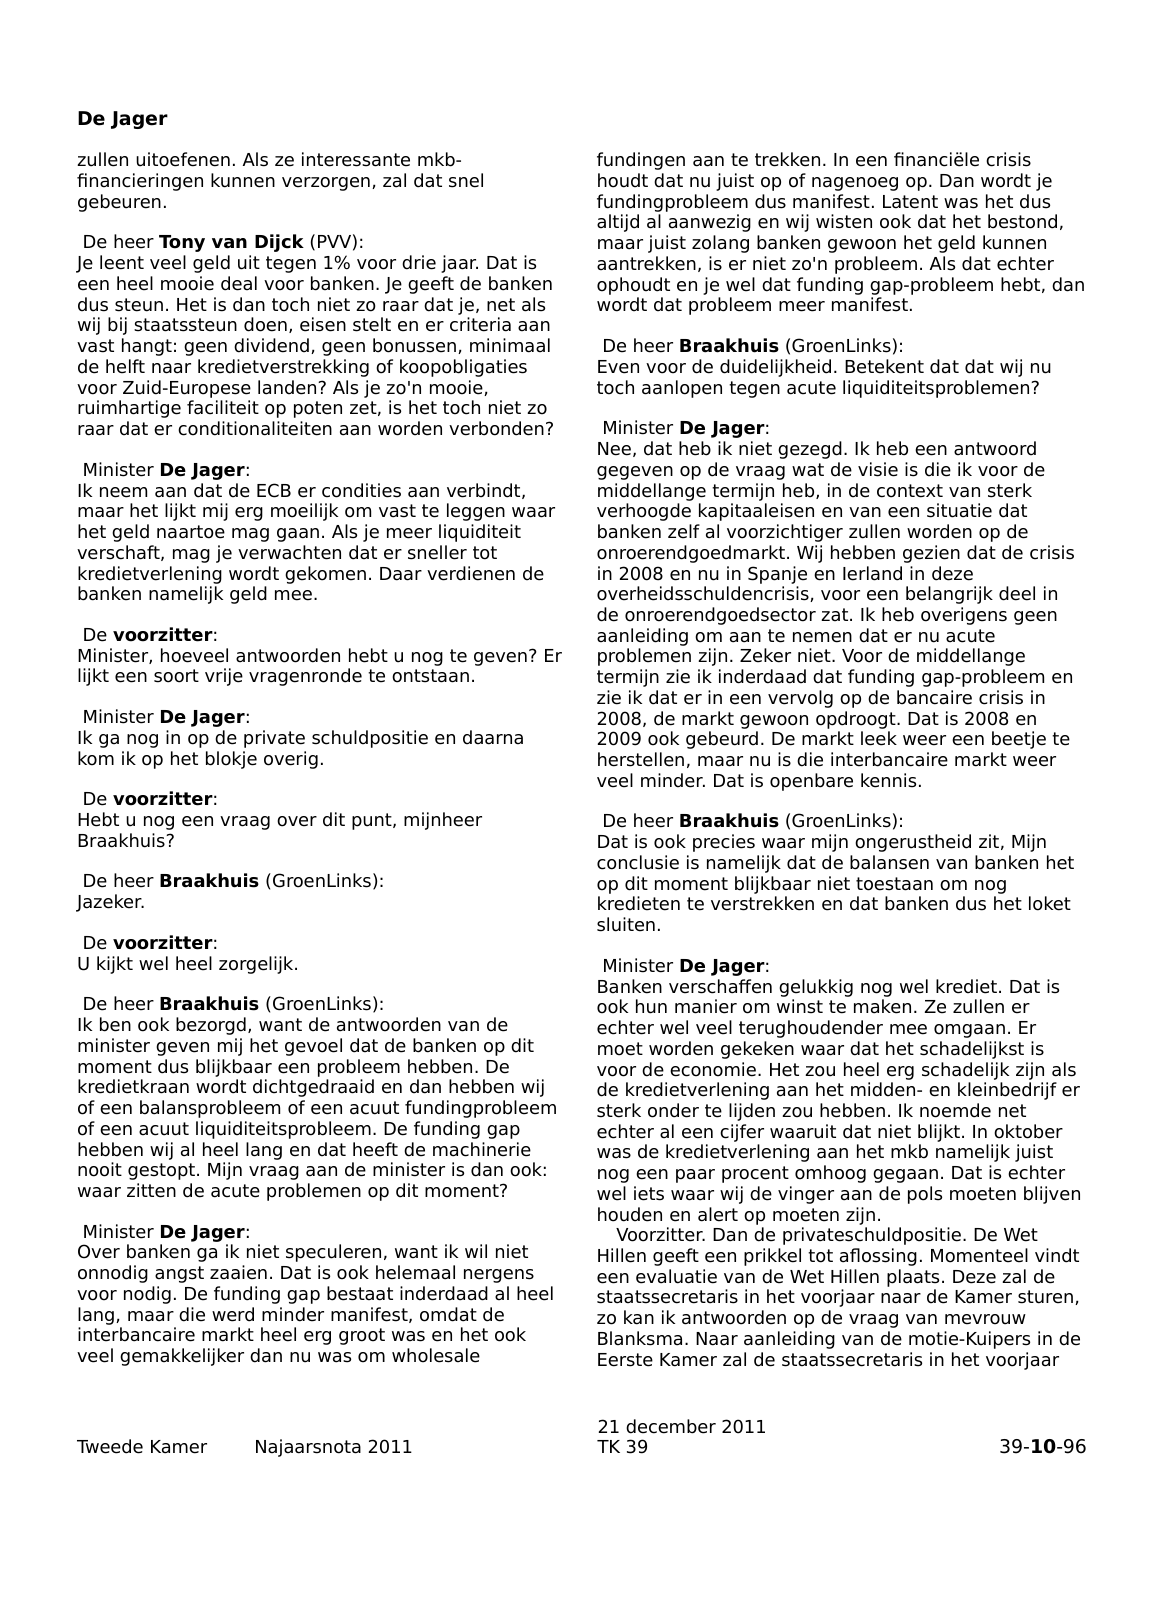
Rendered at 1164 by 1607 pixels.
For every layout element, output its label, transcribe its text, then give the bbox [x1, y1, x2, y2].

text De voorzitter: [77, 933, 567, 953]
text Jazeker. [77, 892, 567, 913]
text Dat is ook precies waar mijn ongerustheid zit, Mijn conclusie is namelijk dat de balansen van banken het op dit moment blijkbaar niet toestaan om nog kredieten te verstrekken en dat banken dus het loket sluiten. [596, 832, 1087, 936]
text Minister De Jager: [596, 956, 1087, 976]
text U kijkt wel heel zorgelijk. [77, 953, 567, 974]
text Ik neem aan dat de ECB er condities aan verbindt, maar het lijkt mij erg moeilijk om vast te leggen waar het geld naartoe mag gaan. Als je meer liquiditeit verschaft, mag je verwachten dat er sneller tot kredietverlening wordt gekomen. Daar verdienen de banken namelijk geld mee. [77, 480, 567, 605]
text Minister De Jager: [77, 707, 567, 728]
text zullen uitoefenen. Als ze interessante mkb-financieringen kunnen verzorgen, zal dat snel gebeuren. [77, 150, 567, 212]
text Minister De Jager: [596, 418, 1087, 439]
text Minister, hoeveel antwoorden hebt u nog te geven? Er lijkt een soort vrije vragenronde te ontstaan. [77, 646, 567, 687]
text De heer Braakhuis (GroenLinks): [596, 336, 1087, 357]
text De heer Braakhuis (GroenLinks): [77, 994, 567, 1015]
text Je leent veel geld uit tegen 1% voor drie jaar. Dat is een heel mooie deal voor banken. Je geeft de banken dus steun. Het is dan toch niet zo raar dat je, net als wij bij staatssteun doen, eisen stelt en er criteria aan vast hangt: geen dividend, geen bonussen, minimaal de helft naar kredietverstrekking of koopobligaties voor Zuid-Europese landen? Als je zo'n mooie, ruimhartige faciliteit op poten zet, is het toch niet zo raar dat er conditionaliteiten aan worden verbonden? [77, 253, 567, 440]
text Even voor de duidelijkheid. Betekent dat dat wij nu toch aanlopen tegen acute liquiditeitsproblemen? [596, 357, 1087, 398]
text Minister De Jager: [77, 1222, 567, 1242]
text Ik ben ook bezorgd, want de antwoorden van de minister geven mij het gevoel dat de banken op dit moment dus blijkbaar een probleem hebben. De kredietkraan wordt dichtgedraaid en dan hebben wij of een balansprobleem of een acuut fundingprobleem of een acuut liquiditeitsprobleem. De funding gap hebben wij al heel lang en dat heeft de machinerie nooit gestopt. Mijn vraag aan de minister is dan ook: waar zitten de acute problemen op dit moment? [77, 1015, 567, 1202]
text De heer Braakhuis (GroenLinks): [77, 871, 567, 892]
text Over banken ga ik niet speculeren, want ik wil niet onnodig angst zaaien. Dat is ook helemaal nergens voor nodig. De funding gap bestaat inderdaad al heel lang, maar die werd minder manifest, omdat de interbancaire markt heel erg groot was en het ook veel gemakkelijker dan nu was om wholesale [77, 1242, 567, 1367]
text De heer Tony van Dijck (PVV): [77, 232, 567, 253]
text De voorzitter: [77, 789, 567, 810]
text Voorzitter. Dan de privateschuldpositie. De Wet Hillen geeft een prikkel tot aflossing. Momenteel vindt een evaluatie van de Wet Hillen plaats. Deze zal de staatssecretaris in het voorjaar naar de Kamer sturen, zo kan ik antwoorden op de vraag van mevrouw Blanksma. Naar aanleiding van de motie-Kuipers in de Eerste Kamer zal de staatssecretaris in het voorjaar [596, 1225, 1087, 1370]
text Nee, dat heb ik niet gezegd. Ik heb een antwoord gegeven op de vraag wat de visie is die ik voor de middellange termijn heb, in de context van sterk verhoogde kapitaaleisen en van een situatie dat banken zelf al voorzichtiger zullen worden op de onroerendgoedmarkt. Wij hebben gezien dat de crisis in 2008 en nu in Spanje en Ierland in deze overheidsschuldencrisis, voor een belangrijk deel in de onroerendgoedsector zat. Ik heb overigens geen aanleiding om aan te nemen dat er nu acute problemen zijn. Zeker niet. Voor de middellange termijn zie ik inderdaad dat funding gap-probleem en zie ik dat er in een vervolg op de bancaire crisis in 2008, de markt gewoon opdroogt. Dat is 2008 en 2009 ook gebeurd. De markt leek weer een beetje te herstellen, maar nu is die interbancaire markt weer veel minder. Dat is openbare kennis. [596, 439, 1087, 791]
text Banken verschaffen gelukkig nog wel krediet. Dat is ook hun manier om winst te maken. Ze zullen er echter wel veel terughoudender mee omgaan. Er moet worden gekeken waar dat het schadelijkst is voor de economie. Het zou heel erg schadelijk zijn als de kredietverlening aan het midden- en kleinbedrijf er sterk onder te lijden zou hebben. Ik noemde net echter al een cijfer waaruit dat niet blijkt. In oktober was de kredietverlening aan het mkb namelijk juist nog een paar procent omhoog gegaan. Dat is echter wel iets waar wij de vinger aan de pols moeten blijven houden en alert op moeten zijn. [596, 976, 1087, 1225]
text Ik ga nog in op de private schuldpositie en daarna kom ik op het blokje overig. [77, 728, 567, 769]
text De heer Braakhuis (GroenLinks): [596, 811, 1087, 832]
text Hebt u nog een vraag over dit punt, mijnheer Braakhuis? [77, 810, 567, 851]
text Minister De Jager: [77, 460, 567, 480]
text De voorzitter: [77, 625, 567, 646]
text fundingen aan te trekken. In een financiële crisis houdt dat nu juist op of nagenoeg op. Dan wordt je fundingprobleem dus manifest. Latent was het dus altijd al aanwezig en wij wisten ook dat het bestond, maar juist zolang banken gewoon het geld kunnen aantrekken, is er niet zo'n probleem. Als dat echter ophoudt en je wel dat funding gap-probleem hebt, dan wordt dat probleem meer manifest. [596, 150, 1087, 316]
